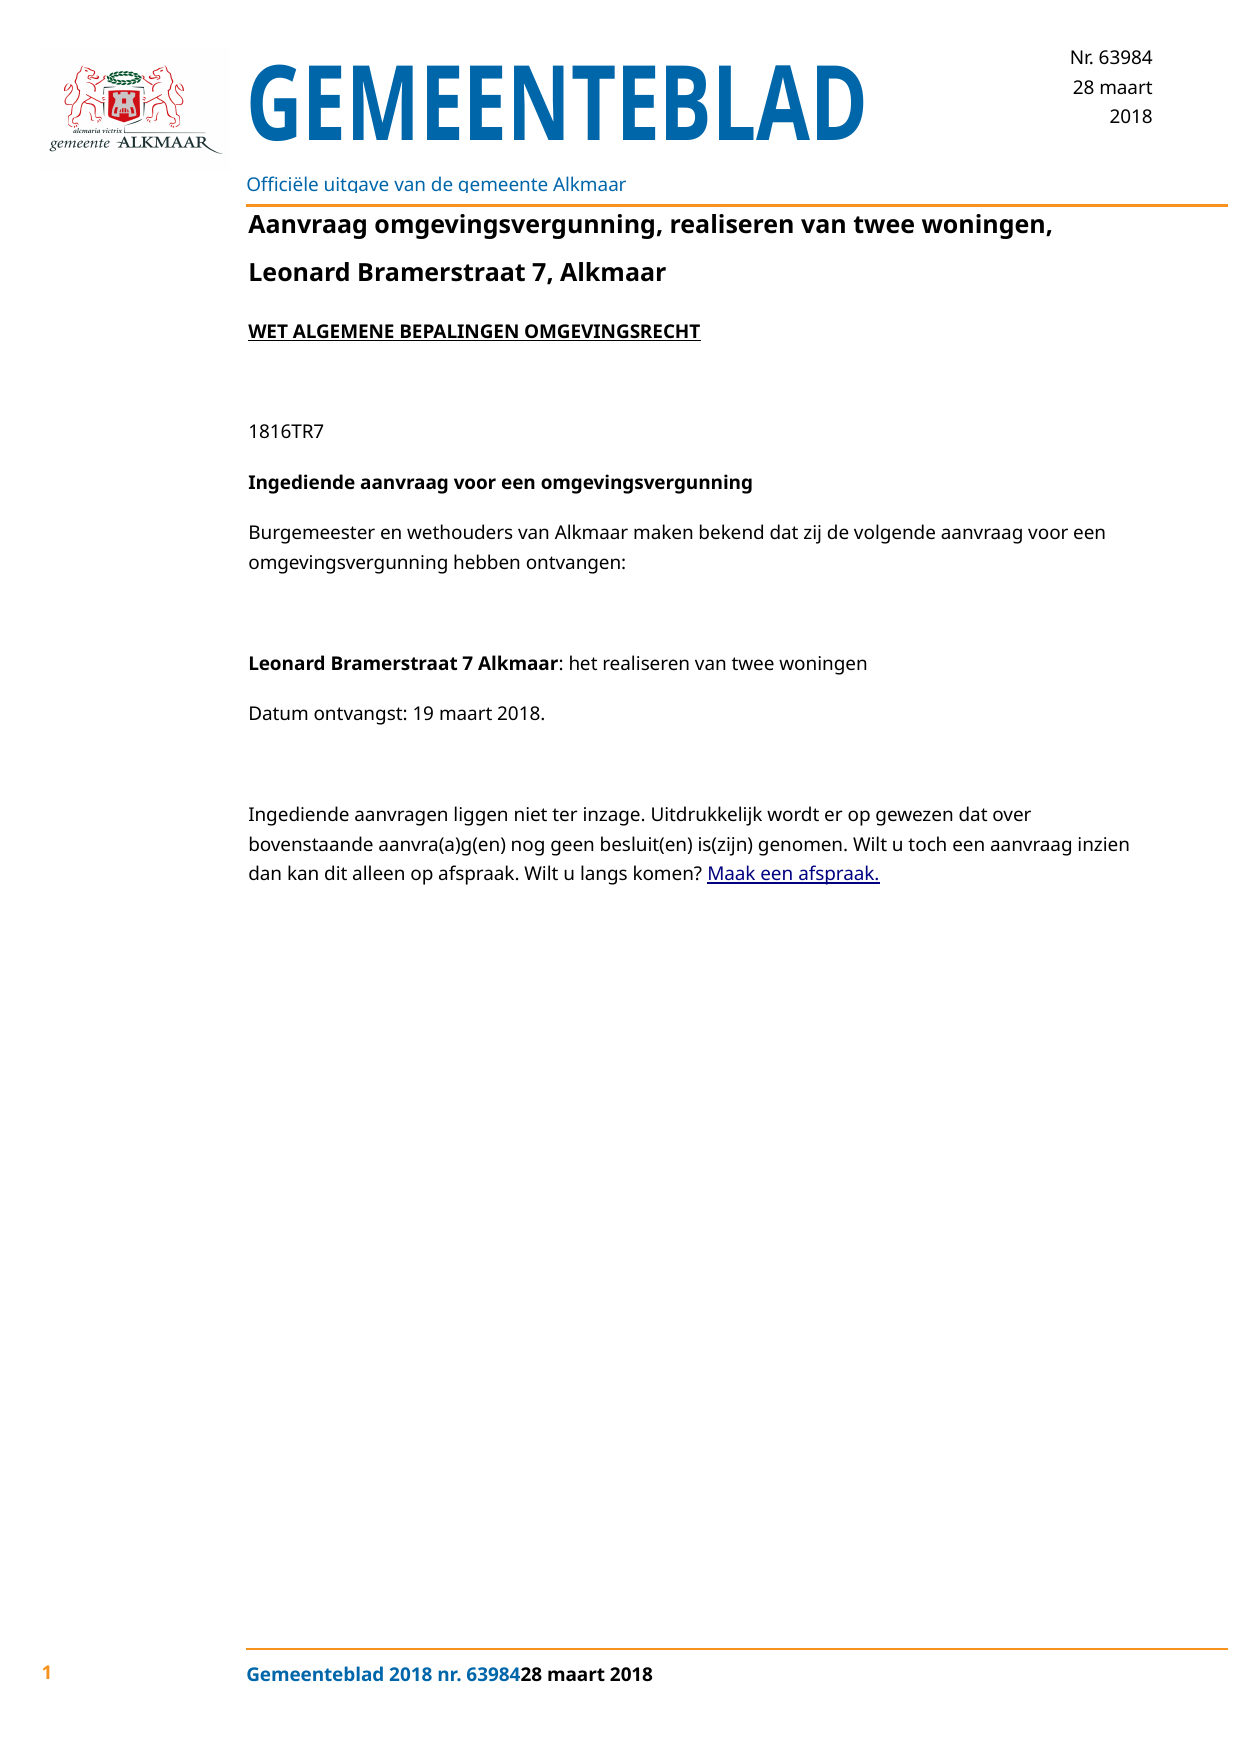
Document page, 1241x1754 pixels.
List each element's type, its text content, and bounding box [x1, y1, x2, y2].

text WET ALGEMENE BEPALINGEN OMGEVINGSRECHT [248, 318, 1152, 344]
text Aanvraag omgevingsvergunning, realiseren van twee woningen, Leonard Bramerstraat 7, Alkmaar [248, 207, 1152, 288]
picture [41, 47, 231, 172]
text Ingediende aanvraag voor een omgevingsvergunning [248, 469, 1152, 495]
text 1816TR7 [248, 419, 1152, 444]
text Ingediende aanvragen liggen niet ter inzage. Uitdrukkelijk wordt er op gewezen dat over bovenstaande aanvra(a)g(en) nog geen besluit(en) is(zijn) genomen. Wilt u toch een aanvraag inzien dan kan dit alleen op afspraak. Wilt u langs komen? Maak een afspraak. [248, 801, 1152, 886]
text Leonard Bramerstraat 7 Alkmaar: het realiseren van twee woningen [248, 650, 1152, 676]
text Burgemeester en wethouders van Alkmaar maken bekend dat zij de volgende aanvraag voor een omgevingsvergunning hebben ontvangen: [248, 519, 1152, 575]
text Datum ontvangst: 19 maart 2018. [248, 700, 1152, 726]
